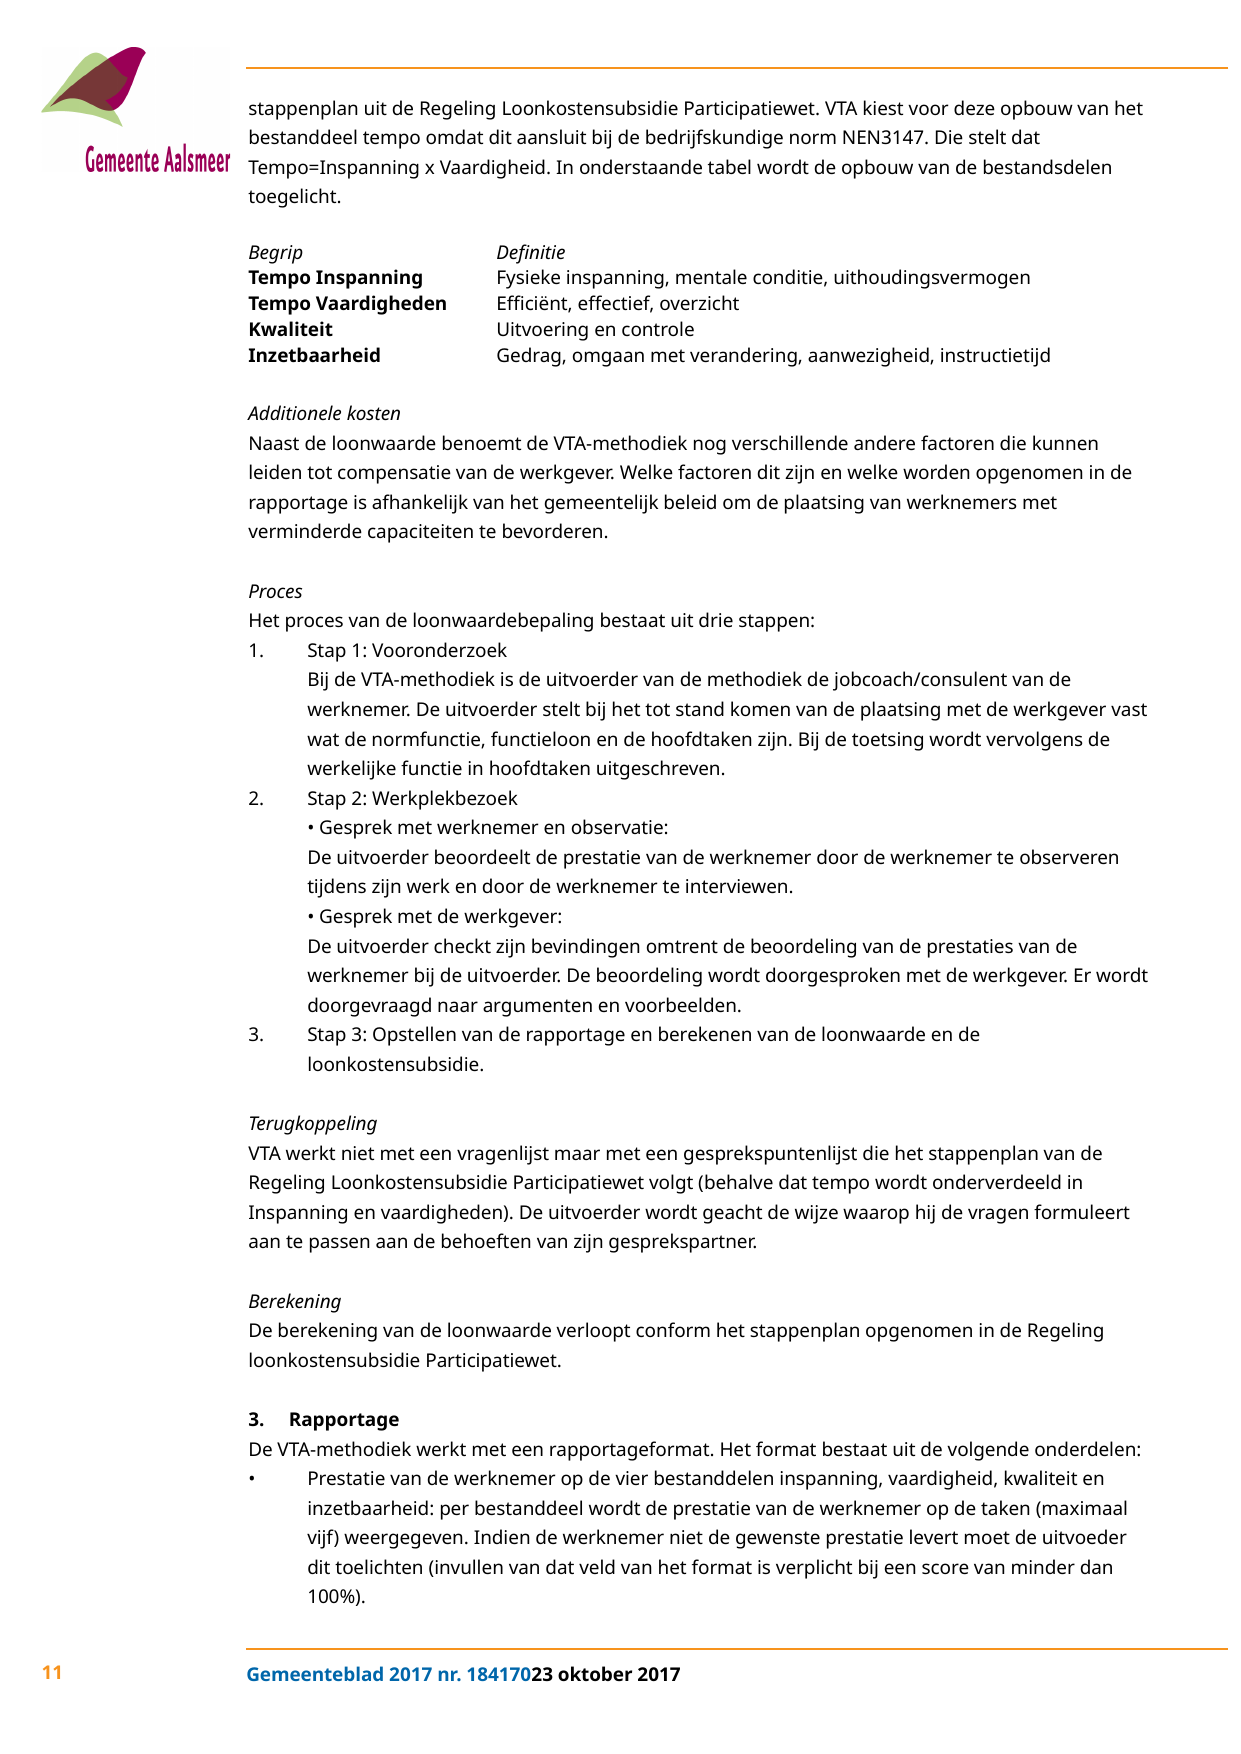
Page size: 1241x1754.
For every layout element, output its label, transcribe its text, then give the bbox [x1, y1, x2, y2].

table_cell Definitie [496, 239, 1152, 264]
list De uitvoerder beoordeelt de prestatie van de werknemer door de werknemer te observeren tijdens zijn werk en door de werknemer te interviewen. [248, 844, 1152, 899]
list Stap 2: Werkplekbezoek [248, 785, 1152, 811]
picture [41, 47, 231, 172]
list Stap 3: Opstellen van de rapportage en berekenen van de loonwaarde en de loonkostensubsidie. [248, 1022, 1152, 1077]
table_cell Tempo Inspanning [248, 265, 496, 290]
table_cell Begrip [248, 239, 496, 264]
list • Gesprek met de werkgever: [248, 903, 1152, 929]
text De berekening van de loonwaarde verloopt conform het stappenplan opgenomen in de Regeling loonkostensubsidie Participatiewet. [248, 1317, 1152, 1373]
text 3. Rapportage [248, 1406, 1152, 1432]
text Het proces van de loonwaardebepaling bestaat uit drie stappen: [248, 607, 1152, 633]
table_cell Efficiënt, effectief, overzicht [496, 290, 1152, 316]
text VTA werkt niet met een vragenlijst maar met een gesprekspuntenlijst die het stappenplan van de Regeling Loonkostensubsidie Participatiewet volgt (behalve dat tempo wordt onderverdeeld in Inspanning en vaardigheden). De uitvoerder wordt geacht de wijze waarop hij de vragen formuleert aan te passen aan de behoeften van zijn gesprekspartner. [248, 1140, 1152, 1254]
text Berekening [248, 1288, 1152, 1313]
table_cell Inzetbaarheid [248, 342, 496, 367]
text Proces [248, 578, 1152, 603]
list Bij de VTA-methodiek is de uitvoerder van de methodiek de jobcoach/consulent van de werknemer. De uitvoerder stelt bij het tot stand komen van de plaatsing met de werkgever vast wat de normfunctie, functieloon en de hoofdtaken zijn. Bij de toetsing wordt vervolgens de werkelijke functie in hoofdtaken uitgeschreven. [248, 667, 1152, 781]
text Terugkoppeling [248, 1110, 1152, 1136]
table_cell Uitvoering en controle [496, 316, 1152, 342]
table_header stappenplan uit de Regeling Loonkostensubsidie Participatiewet. VTA kiest voor deze opbouw van het bestanddeel tempo omdat dit aansluit bij de bedrijfskundige norm NEN3147. Die stelt dat Tempo=Inspanning x Vaardigheid. In onderstaande tabel wordt de opbouw van de bestandsdelen toegelicht. [248, 95, 1152, 239]
text Naast de loonwaarde benoemt de VTA-methodiek nog verschillende andere factoren die kunnen leiden tot compensatie van de werkgever. Welke factoren dit zijn en welke worden opgenomen in de rapportage is afhankelijk van het gemeentelijk beleid om de plaatsing van werknemers met verminderde capaciteiten te bevorderen. [248, 430, 1152, 544]
table_cell Gedrag, omgaan met verandering, aanwezigheid, instructietijd [496, 342, 1152, 367]
list Stap 1: Vooronderzoek [248, 637, 1152, 663]
text Additionele kosten [248, 400, 1152, 426]
list • Gesprek met werknemer en observatie: [248, 814, 1152, 840]
table_cell Kwaliteit [248, 316, 496, 342]
table_cell Fysieke inspanning, mentale conditie, uithoudingsvermogen [496, 265, 1152, 290]
table_cell Tempo Vaardigheden [248, 290, 496, 316]
list Prestatie van de werknemer op de vier bestanddelen inspanning, vaardigheid, kwaliteit en inzetbaarheid: per bestanddeel wordt de prestatie van de werknemer op de taken (maximaal vijf) weergegeven. Indien de werknemer niet de gewenste prestatie levert moet de uitvoeder dit toelichten (invullen van dat veld van het format is verplicht bij een score van minder dan 100%). [248, 1465, 1152, 1609]
list De uitvoerder checkt zijn bevindingen omtrent de beoordeling van de prestaties van de werknemer bij de uitvoerder. De beoordeling wordt doorgesproken met de werkgever. Er wordt doorgevraagd naar argumenten en voorbeelden. [248, 933, 1152, 1018]
text De VTA-methodiek werkt met een rapportageformat. Het format bestaat uit de volgende onderdelen: [248, 1436, 1152, 1461]
